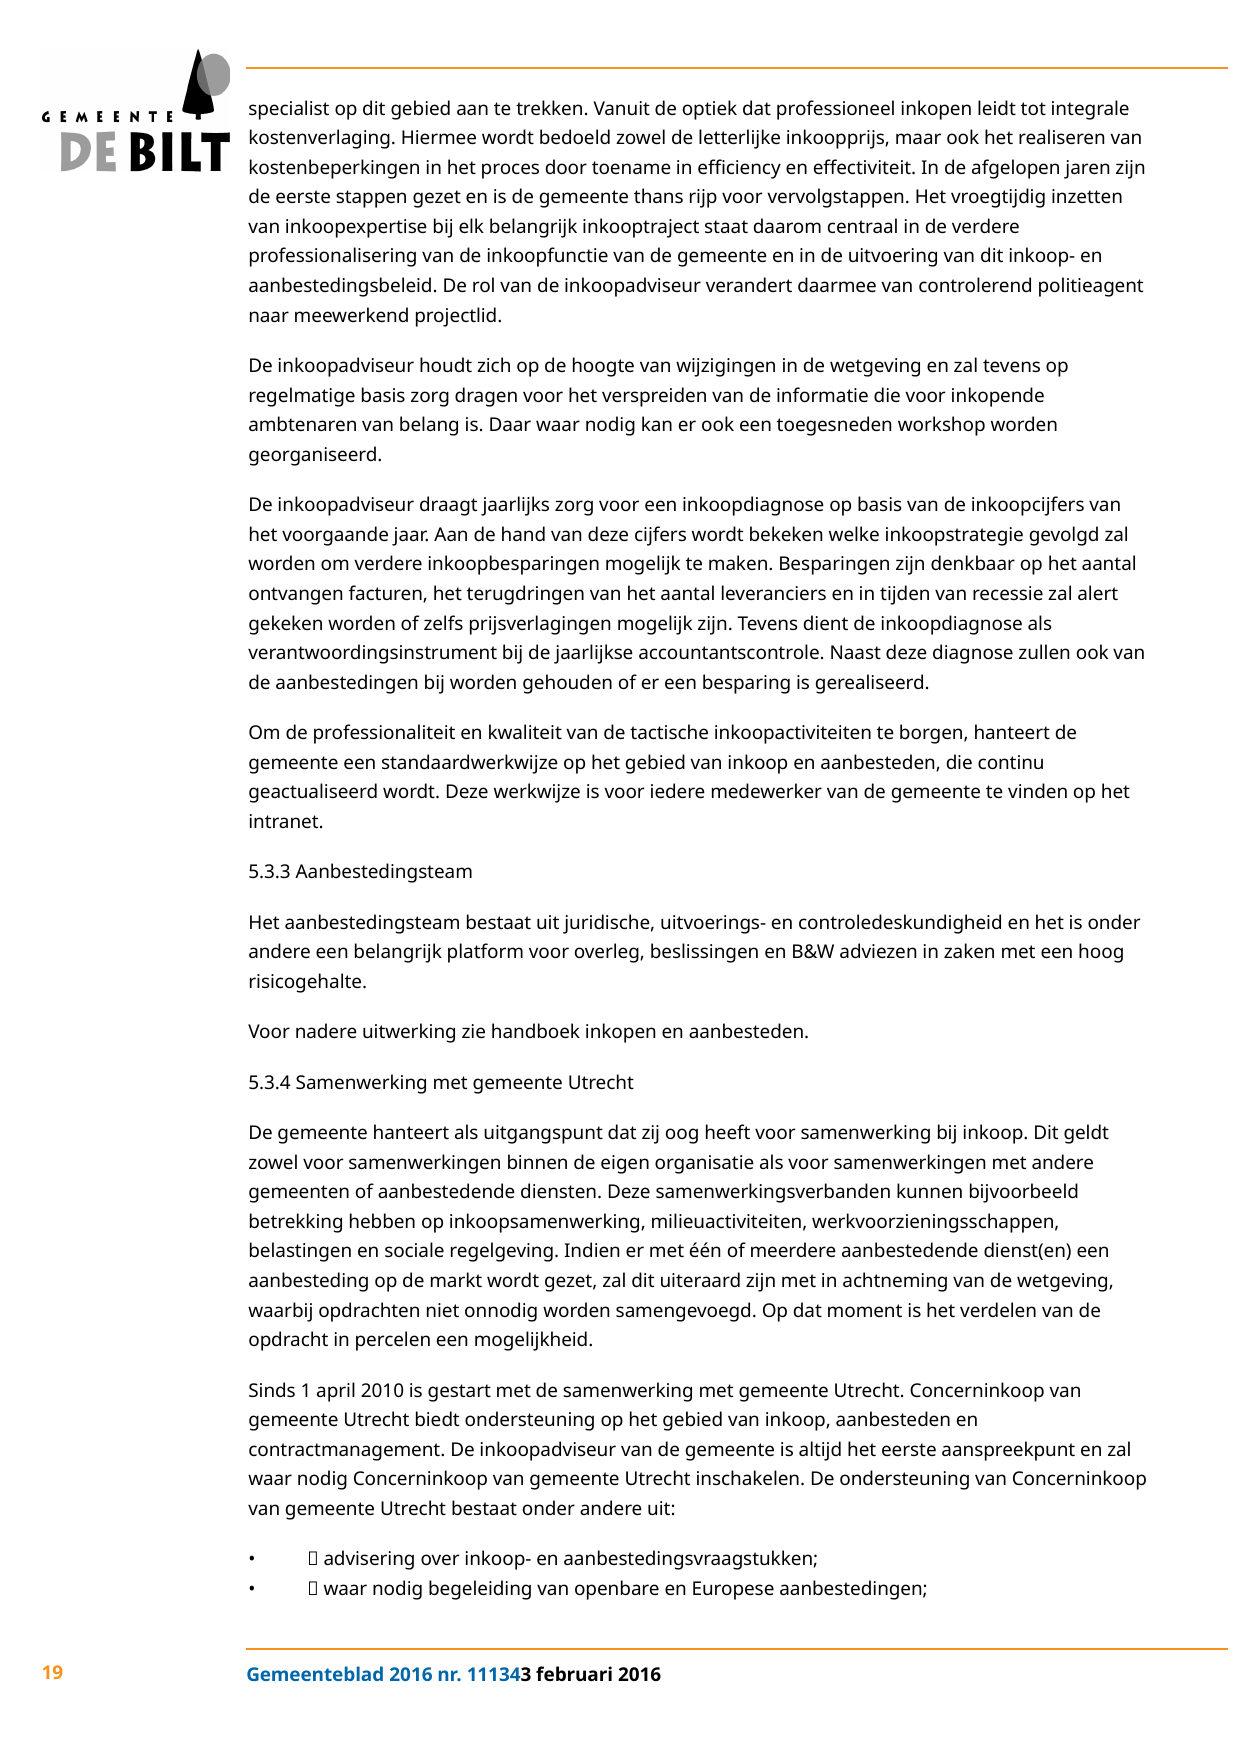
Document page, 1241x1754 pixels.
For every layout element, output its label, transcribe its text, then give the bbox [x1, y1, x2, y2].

text 5.3.3 Aanbestedingsteam [248, 858, 1152, 884]
text Sinds 1 april 2010 is gestart met de samenwerking met gemeente Utrecht. Concerninkoop van gemeente Utrecht biedt ondersteuning op het gebied van inkoop, aanbesteden en contractmanagement. De inkoopadviseur van de gemeente is altijd het eerste aanspreekpunt en zal waar nodig Concerninkoop van gemeente Utrecht inschakelen. De ondersteuning van Concerninkoop van gemeente Utrecht bestaat onder andere uit: [248, 1377, 1152, 1521]
picture [41, 47, 231, 172]
list  advisering over inkoop- en aanbestedingsvraagstukken; [248, 1546, 1152, 1571]
text De inkoopadviseur draagt jaarlijks zorg voor een inkoopdiagnose op basis van de inkoopcijfers van het voorgaande jaar. Aan de hand van deze cijfers wordt bekeken welke inkoopstrategie gevolgd zal worden om verdere inkoopbesparingen mogelijk te maken. Besparingen zijn denkbaar op het aantal ontvangen facturen, het terugdringen van het aantal leveranciers en in tijden van recessie zal alert gekeken worden of zelfs prijsverlagingen mogelijk zijn. Tevens dient de inkoopdiagnose als verantwoordingsinstrument bij de jaarlijkse accountantscontrole. Naast deze diagnose zullen ook van de aanbestedingen bij worden gehouden of er een besparing is gerealiseerd. [248, 491, 1152, 695]
text specialist op dit gebied aan te trekken. Vanuit de optiek dat professioneel inkopen leidt tot integrale kostenverlaging. Hiermee wordt bedoeld zowel de letterlijke inkoopprijs, maar ook het realiseren van kostenbeperkingen in het proces door toename in efficiency en effectiviteit. In de afgelopen jaren zijn de eerste stappen gezet en is de gemeente thans rijp voor vervolgstappen. Het vroegtijdig inzetten van inkoopexpertise bij elk belangrijk inkooptraject staat daarom centraal in de verdere professionalisering van de inkoopfunctie van de gemeente en in de uitvoering van dit inkoop- en aanbestedingsbeleid. De rol van de inkoopadviseur verandert daarmee van controlerend politieagent naar meewerkend projectlid. [248, 95, 1152, 328]
text Het aanbestedingsteam bestaat uit juridische, uitvoerings- en controledeskundigheid en het is onder andere een belangrijk platform voor overleg, beslissingen en B&W adviezen in zaken met een hoog risicogehalte. [248, 909, 1152, 994]
text 5.3.4 Samenwerking met gemeente Utrecht [248, 1069, 1152, 1095]
text Om de professionaliteit en kwaliteit van de tactische inkoopactiviteiten te borgen, hanteert de gemeente een standaardwerkwijze op het gebied van inkoop en aanbesteden, die continu geactualiseerd wordt. Deze werkwijze is voor iedere medewerker van de gemeente te vinden op het intranet. [248, 719, 1152, 834]
text De inkoopadviseur houdt zich op de hoogte van wijzigingen in de wetgeving en zal tevens op regelmatige basis zorg dragen voor het verspreiden van de informatie die voor inkopende ambtenaren van belang is. Daar waar nodig kan er ook een toegesneden workshop worden georganiseerd. [248, 352, 1152, 467]
text De gemeente hanteert als uitgangspunt dat zij oog heeft voor samenwerking bij inkoop. Dit geldt zowel voor samenwerkingen binnen de eigen organisatie als voor samenwerkingen met andere gemeenten of aanbestedende diensten. Deze samenwerkingsverbanden kunnen bijvoorbeeld betrekking hebben op inkoopsamenwerking, milieuactiviteiten, werkvoorzieningsschappen, belastingen en sociale regelgeving. Indien er met één of meerdere aanbestedende dienst(en) een aanbesteding op de markt wordt gezet, zal dit uiteraard zijn met in achtneming van de wetgeving, waarbij opdrachten niet onnodig worden samengevoegd. Op dat moment is het verdelen van de opdracht in percelen een mogelijkheid. [248, 1119, 1152, 1352]
text Voor nadere uitwerking zie handboek inkopen en aanbesteden. [248, 1018, 1152, 1044]
list  waar nodig begeleiding van openbare en Europese aanbestedingen; [248, 1575, 1152, 1601]
